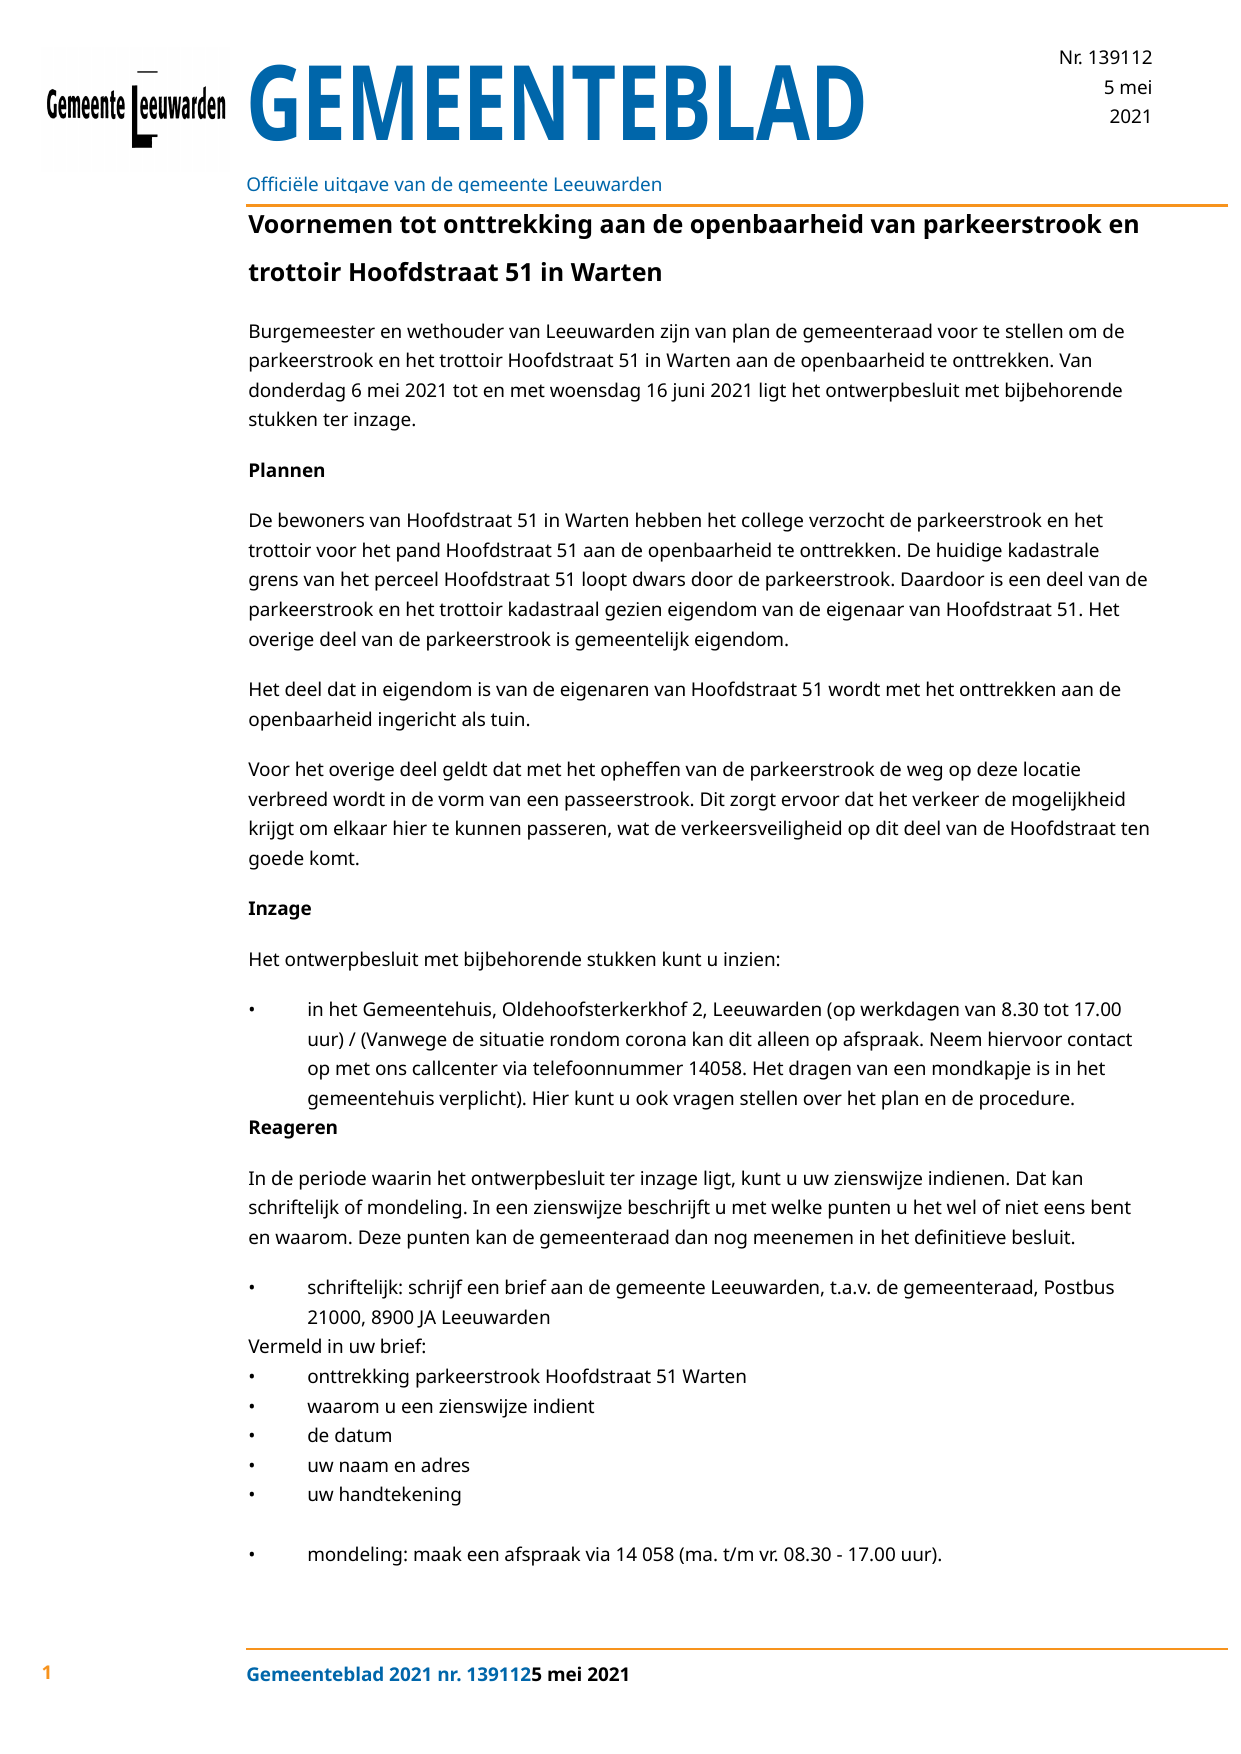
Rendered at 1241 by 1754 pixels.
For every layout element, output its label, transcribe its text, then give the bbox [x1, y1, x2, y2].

list schriftelijk: schrijf een brief aan de gemeente Leeuwarden, t.a.v. de gemeenteraad, Postbus 21000, 8900 JA Leeuwarden [248, 1274, 1152, 1330]
text Het deel dat in eigendom is van de eigenaren van Hoofdstraat 51 wordt met het onttrekken aan de openbaarheid ingericht als tuin. [248, 676, 1152, 732]
list waarom u een zienswijze indient [248, 1393, 1152, 1419]
text Plannen [248, 457, 1152, 483]
text Reageren [248, 1114, 1152, 1140]
list uw naam en adres [248, 1452, 1152, 1478]
text Voornemen tot onttrekking aan de openbaarheid van parkeerstrook en trottoir Hoofdstraat 51 in Warten [248, 207, 1152, 288]
text In de periode waarin het ontwerpbesluit ter inzage ligt, kunt u uw zienswijze indienen. Dat kan schriftelijk of mondeling. In een zienswijze beschrijft u met welke punten u het wel of niet eens bent en waarom. Deze punten kan de gemeenteraad dan nog meenemen in het definitieve besluit. [248, 1165, 1152, 1250]
list uw handtekening [248, 1482, 1152, 1507]
text De bewoners van Hoofdstraat 51 in Warten hebben het college verzocht de parkeerstrook en het trottoir voor het pand Hoofdstraat 51 aan de openbaarheid te onttrekken. De huidige kadastrale grens van het perceel Hoofdstraat 51 loopt dwars door de parkeerstrook. Daardoor is een deel van de parkeerstrook en het trottoir kadastraal gezien eigendom van de eigenaar van Hoofdstraat 51. Het overige deel van de parkeerstrook is gemeentelijk eigendom. [248, 507, 1152, 652]
list de datum [248, 1422, 1152, 1448]
text Vermeld in uw brief: [248, 1334, 1152, 1359]
text Het ontwerpbesluit met bijbehorende stukken kunt u inzien: [248, 946, 1152, 972]
text Inzage [248, 895, 1152, 921]
picture [41, 47, 231, 172]
list onttrekking parkeerstrook Hoofdstraat 51 Warten [248, 1363, 1152, 1389]
text Voor het overige deel geldt dat met het opheffen van de parkeerstrook de weg op deze locatie verbreed wordt in de vorm van een passeerstrook. Dit zorgt ervoor dat het verkeer de mogelijkheid krijgt om elkaar hier te kunnen passeren, wat de verkeersveiligheid op dit deel van de Hoofdstraat ten goede komt. [248, 756, 1152, 871]
text Burgemeester en wethouder van Leeuwarden zijn van plan de gemeenteraad voor te stellen om de parkeerstrook en het trottoir Hoofdstraat 51 in Warten aan de openbaarheid te onttrekken. Van donderdag 6 mei 2021 tot en met woensdag 16 juni 2021 ligt het ontwerpbesluit met bijbehorende stukken ter inzage. [248, 318, 1152, 432]
list mondeling: maak een afspraak via 14 058 (ma. t/m vr. 08.30 - 17.00 uur). [248, 1541, 1152, 1567]
list in het Gemeentehuis, Oldehoofsterkerkhof 2, Leeuwarden (op werkdagen van 8.30 tot 17.00 uur) / (Vanwege de situatie rondom corona kan dit alleen op afspraak. Neem hiervoor contact op met ons callcenter via telefoonnummer 14058. Het dragen van een mondkapje is in het gemeentehuis verplicht). Hier kunt u ook vragen stellen over het plan en de procedure. [248, 996, 1152, 1111]
